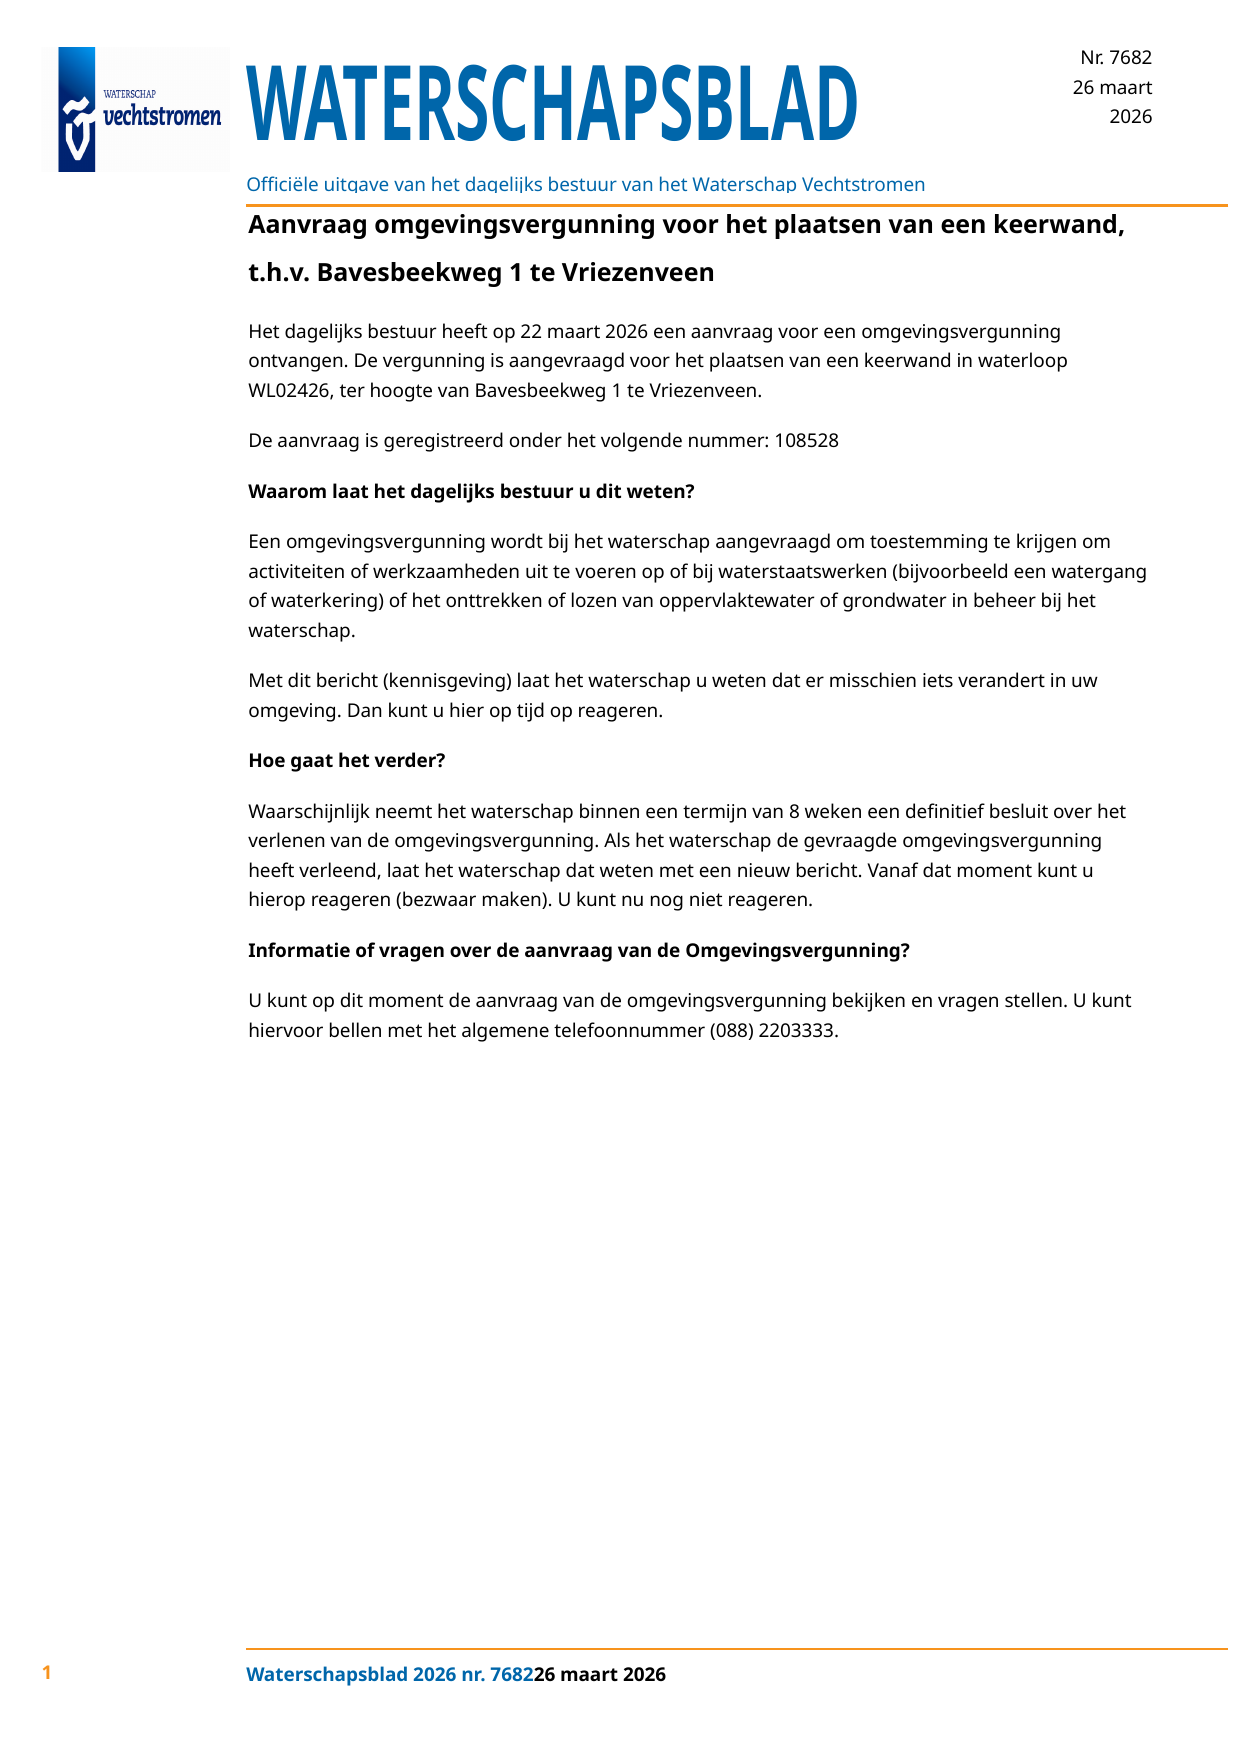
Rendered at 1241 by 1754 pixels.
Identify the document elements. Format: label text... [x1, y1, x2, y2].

text Waarom laat het dagelijks bestuur u dit weten? [248, 478, 1152, 504]
text U kunt op dit moment de aanvraag van de omgevingsvergunning bekijken en vragen stellen. U kunt hiervoor bellen met het algemene telefoonnummer (088) 2203333. [248, 987, 1152, 1043]
text De aanvraag is geregistreerd onder het volgende nummer: 108528 [248, 427, 1152, 453]
text Het dagelijks bestuur heeft op 22 maart 2026 een aanvraag voor een omgevingsvergunning ontvangen. De vergunning is aangevraagd voor het plaatsen van een keerwand in waterloop WL02426, ter hoogte van Bavesbeekweg 1 te Vriezenveen. [248, 318, 1152, 403]
text Een omgevingsvergunning wordt bij het waterschap aangevraagd om toestemming te krijgen om activiteiten of werkzaamheden uit te voeren op of bij waterstaatswerken (bijvoorbeeld een watergang of waterkering) of het onttrekken of lozen van oppervlaktewater of grondwater in beheer bij het waterschap. [248, 528, 1152, 643]
text Met dit bericht (kennisgeving) laat het waterschap u weten dat er misschien iets verandert in uw omgeving. Dan kunt u hier op tijd op reageren. [248, 667, 1152, 723]
picture [41, 47, 231, 172]
text Waarschijnlijk neemt het waterschap binnen een termijn van 8 weken een definitief besluit over het verlenen van de omgevingsvergunning. Als het waterschap de gevraagde omgevingsvergunning heeft verleend, laat het waterschap dat weten met een nieuw bericht. Vanaf dat moment kunt u hierop reageren (bezwaar maken). U kunt nu nog niet reageren. [248, 798, 1152, 912]
text Aanvraag omgevingsvergunning voor het plaatsen van een keerwand, t.h.v. Bavesbeekweg 1 te Vriezenveen [248, 207, 1152, 288]
text Informatie of vragen over de aanvraag van de Omgevingsvergunning? [248, 937, 1152, 963]
text Hoe gaat het verder? [248, 747, 1152, 773]
